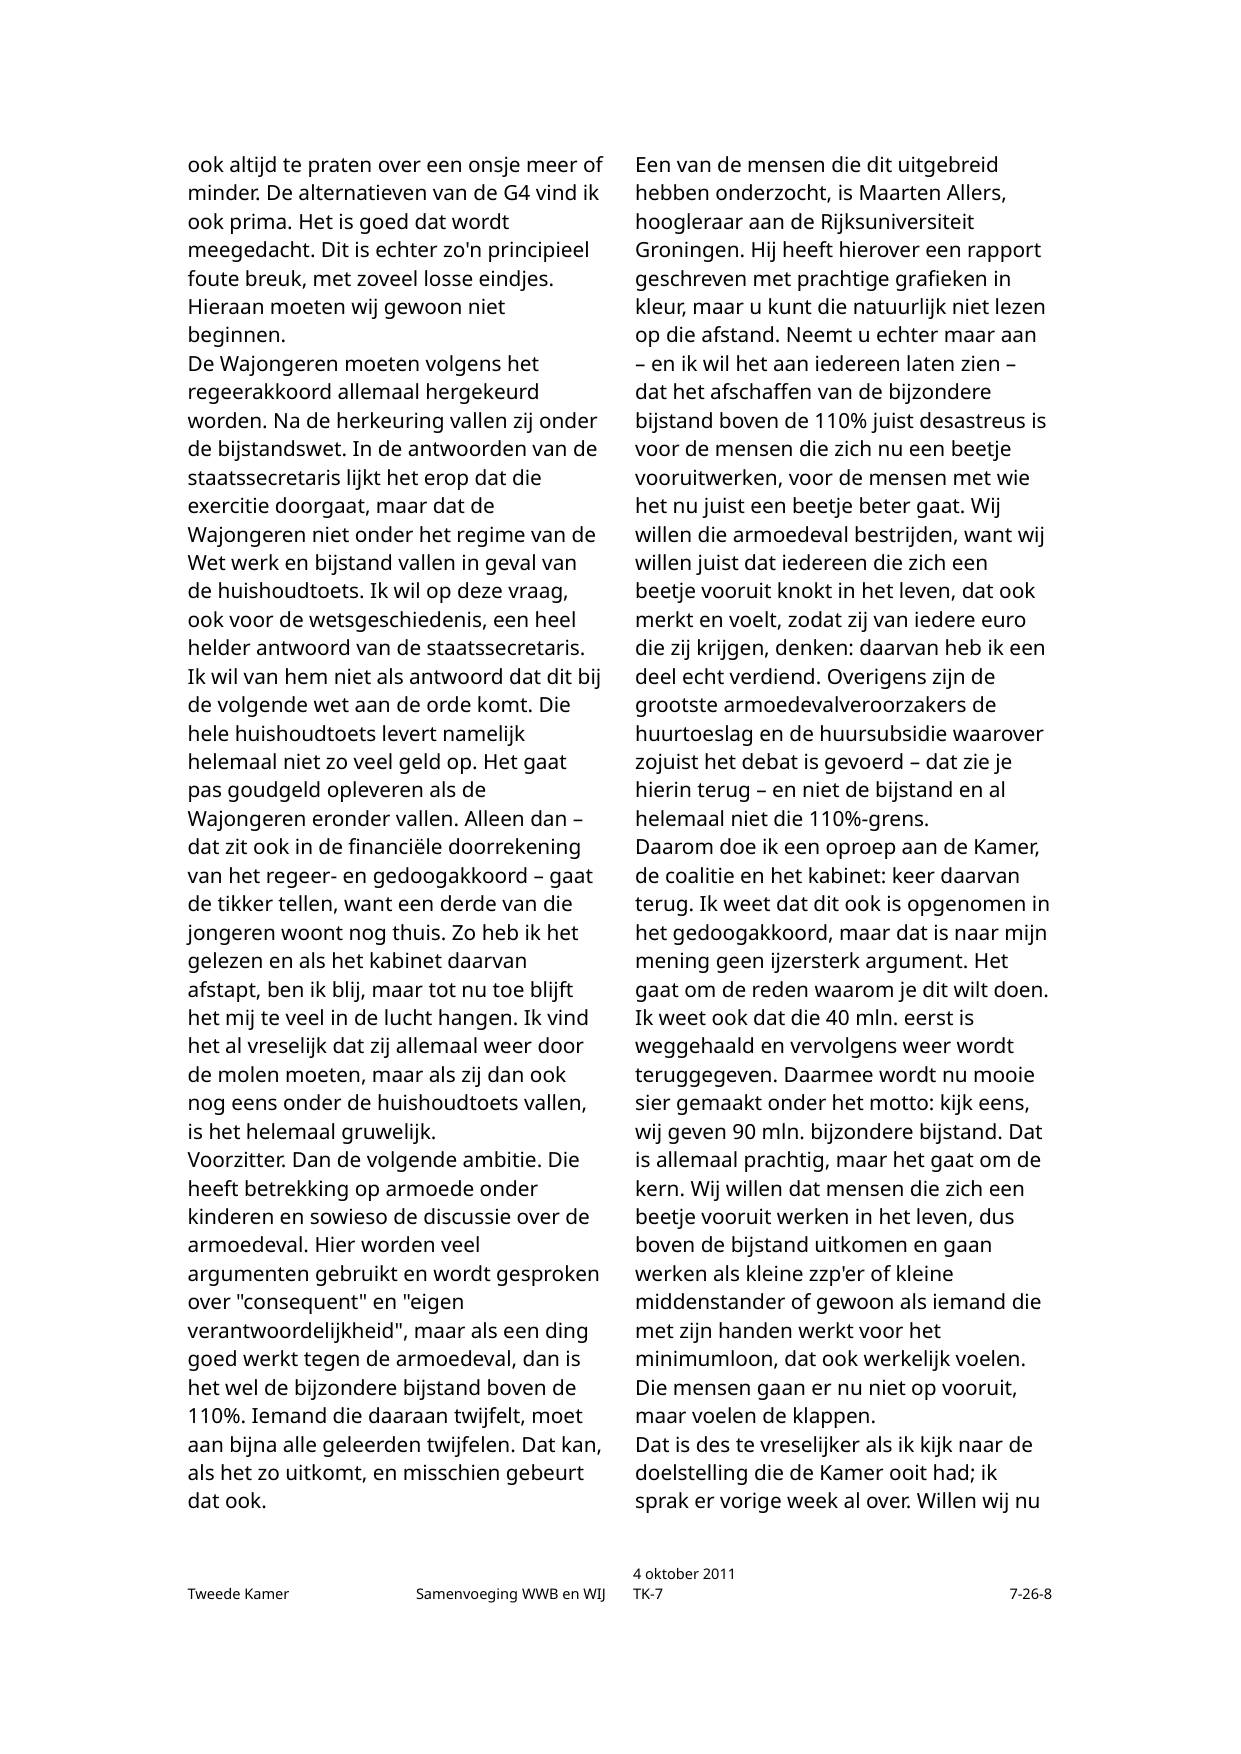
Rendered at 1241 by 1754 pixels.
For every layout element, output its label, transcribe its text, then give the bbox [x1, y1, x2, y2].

text De Wajongeren moeten volgens het regeerakkoord allemaal hergekeurd worden. Na de herkeuring vallen zij onder de bijstandswet. In de antwoorden van de staatssecretaris lijkt het erop dat die exercitie doorgaat, maar dat de Wajongeren niet onder het regime van de Wet werk en bijstand vallen in geval van de huishoudtoets. Ik wil op deze vraag, ook voor de wetsgeschiedenis, een heel helder antwoord van de staatssecretaris. Ik wil van hem niet als antwoord dat dit bij de volgende wet aan de orde komt. Die hele huishoudtoets levert namelijk helemaal niet zo veel geld op. Het gaat pas goudgeld opleveren als de Wajongeren eronder vallen. Alleen dan – dat zit ook in de financiële doorrekening van het regeer- en gedoogakkoord – gaat de tikker tellen, want een derde van die jongeren woont nog thuis. Zo heb ik het gelezen en als het kabinet daarvan afstapt, ben ik blij, maar tot nu toe blijft het mij te veel in de lucht hangen. Ik vind het al vreselijk dat zij allemaal weer door de molen moeten, maar als zij dan ook nog eens onder de huishoudtoets vallen, is het helemaal gruwelijk. [187, 349, 605, 1145]
text Dat is des te vreselijker als ik kijk naar de doelstelling die de Kamer ooit had; ik sprak er vorige week al over. Willen wij nu [635, 1430, 1053, 1515]
text Daarom doe ik een oproep aan de Kamer, de coalitie en het kabinet: keer daarvan terug. Ik weet dat dit ook is opgenomen in het gedoogakkoord, maar dat is naar mijn mening geen ijzersterk argument. Het gaat om de reden waarom je dit wilt doen. Ik weet ook dat die 40 mln. eerst is weggehaald en vervolgens weer wordt teruggegeven. Daarmee wordt nu mooie sier gemaakt onder het motto: kijk eens, wij geven 90 mln. bijzondere bijstand. Dat is allemaal prachtig, maar het gaat om de kern. Wij willen dat mensen die zich een beetje vooruit werken in het leven, dus boven de bijstand uitkomen en gaan werken als kleine zzp'er of kleine middenstander of gewoon als iemand die met zijn handen werkt voor het minimumloon, dat ook werkelijk voelen. Die mensen gaan er nu niet op vooruit, maar voelen de klappen. [635, 832, 1053, 1430]
text Voorzitter. Dan de volgende ambitie. Die heeft betrekking op armoede onder kinderen en sowieso de discussie over de armoedeval. Hier worden veel argumenten gebruikt en wordt gesproken over "consequent" en "eigen verantwoordelijkheid", maar als een ding goed werkt tegen de armoedeval, dan is het wel de bijzondere bijstand boven de 110%. Iemand die daaraan twijfelt, moet aan bijna alle geleerden twijfelen. Dat kan, als het zo uitkomt, en misschien gebeurt dat ook. [187, 1145, 605, 1515]
text ook altijd te praten over een onsje meer of minder. De alternatieven van de G4 vind ik ook prima. Het is goed dat wordt meegedacht. Dit is echter zo'n principieel foute breuk, met zoveel losse eindjes. Hieraan moeten wij gewoon niet beginnen. [187, 150, 605, 349]
text Een van de mensen die dit uitgebreid hebben onderzocht, is Maarten Allers, hoogleraar aan de Rijksuniversiteit Groningen. Hij heeft hierover een rapport geschreven met prachtige grafieken in kleur, maar u kunt die natuurlijk niet lezen op die afstand. Neemt u echter maar aan – en ik wil het aan iedereen laten zien – dat het afschaffen van de bijzondere bijstand boven de 110% juist desastreus is voor de mensen die zich nu een beetje vooruitwerken, voor de mensen met wie het nu juist een beetje beter gaat. Wij willen die armoedeval bestrijden, want wij willen juist dat iedereen die zich een beetje vooruit knokt in het leven, dat ook merkt en voelt, zodat zij van iedere euro die zij krijgen, denken: daarvan heb ik een deel echt verdiend. Overigens zijn de grootste armoedevalveroorzakers de huurtoeslag en de huursubsidie waarover zojuist het debat is gevoerd – dat zie je hierin terug – en niet de bijstand en al helemaal niet die 110%-grens. [635, 150, 1053, 832]
